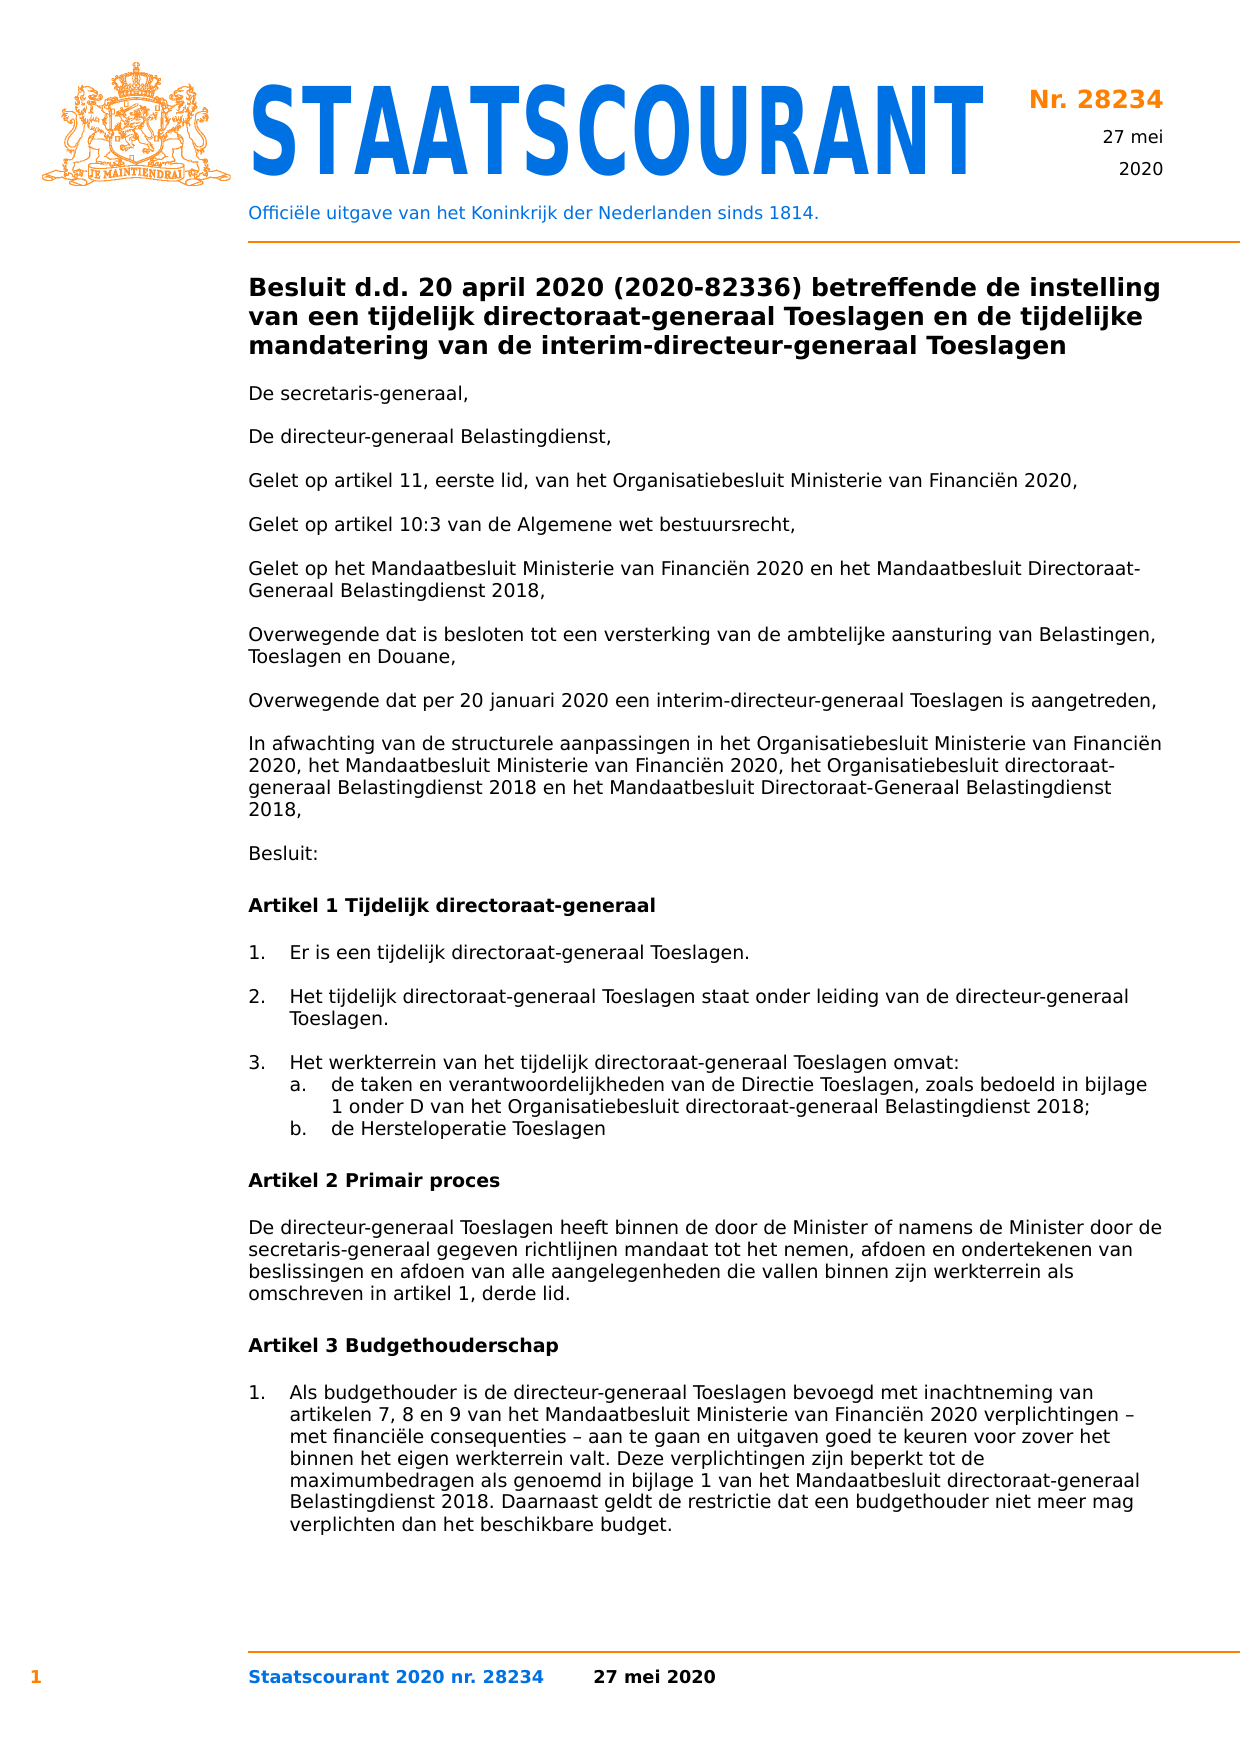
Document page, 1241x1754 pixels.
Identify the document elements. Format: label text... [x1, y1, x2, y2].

table_cell 27 mei [998, 121, 1240, 153]
text 2. Het tijdelijk directoraat-generaal Toeslagen staat onder leiding van de directeur-generaal Toeslagen. [248, 986, 1163, 1030]
text a. de taken en verantwoordelijkheden van de Directie Toeslagen, zoals bedoeld in bijlage 1 onder D van het Organisatiebesluit directoraat-generaal Belastingdienst 2018; [289, 1074, 1163, 1118]
table_cell Officiële uitgave van het Koninkrijk der Nederlanden sinds 1814. [248, 203, 1240, 241]
text De directeur-generaal Belastingdienst, [248, 426, 1163, 448]
text 1. Als budgethouder is de directeur-generaal Toeslagen bevoegd met inachtneming van artikelen 7, 8 en 9 van het Mandaatbesluit Ministerie van Financiën 2020 verplichtingen – met financiële consequenties – aan te gaan en uitgaven goed te keuren voor zover het binnen het eigen werkterrein valt. Deze verplichtingen zijn beperkt tot de maximumbedragen als genoemd in bijlage 1 van het Mandaatbesluit directoraat-generaal Belastingdienst 2018. Daarnaast geldt de restrictie dat een budgethouder niet meer mag verplichten dan het beschikbare budget. [248, 1382, 1163, 1535]
text Gelet op het Mandaatbesluit Ministerie van Financiën 2020 en het Mandaatbesluit Directoraat-Generaal Belastingdienst 2018, [248, 558, 1163, 602]
table_header Nr. 28234 [998, 62, 1240, 121]
text Gelet op artikel 10:3 van de Algemene wet bestuursrecht, [248, 514, 1163, 536]
subtitle Artikel 2 Primair proces [248, 1170, 1163, 1192]
text In afwachting van de structurele aanpassingen in het Organisatiebesluit Ministerie van Financiën 2020, het Mandaatbesluit Ministerie van Financiën 2020, het Organisatiebesluit directoraat-generaal Belastingdienst 2018 en het Mandaatbesluit Directoraat-Generaal Belastingdienst 2018, [248, 733, 1163, 821]
text Gelet op artikel 11, eerste lid, van het Organisatiebesluit Ministerie van Financiën 2020, [248, 470, 1163, 492]
table_header STAATSCOURANT [248, 62, 998, 203]
text De directeur-generaal Toeslagen heeft binnen de door de Minister of namens de Minister door de secretaris-generaal gegeven richtlijnen mandaat tot het nemen, afdoen en ondertekenen van beslissingen en afdoen van alle aangelegenheden die vallen binnen zijn werkterrein als omschreven in artikel 1, derde lid. [248, 1217, 1163, 1304]
text Overwegende dat is besloten tot een versterking van de ambtelijke aansturing van Belastingen, Toeslagen en Douane, [248, 624, 1163, 668]
text 3. Het werkterrein van het tijdelijk directoraat-generaal Toeslagen omvat: [248, 1052, 1163, 1074]
subtitle Artikel 1 Tijdelijk directoraat-generaal [248, 895, 1163, 917]
subtitle Besluit d.d. 20 april 2020 (2020-82336) betreffende de instelling van een tijdelijk directoraat-generaal Toeslagen en de tijdelijke mandatering van de interim-directeur-generaal Toeslagen [248, 273, 1163, 361]
text Overwegende dat per 20 januari 2020 een interim-directeur-generaal Toeslagen is aangetreden, [248, 689, 1163, 711]
text 1. Er is een tijdelijk directoraat-generaal Toeslagen. [248, 942, 1163, 964]
text b. de Hersteloperatie Toeslagen [289, 1118, 1163, 1140]
table_cell 2020 [998, 153, 1240, 203]
subtitle Artikel 3 Budgethouderschap [248, 1334, 1163, 1357]
picture [41, 62, 231, 186]
text Besluit: [248, 843, 1163, 865]
text De secretaris-generaal, [248, 382, 1163, 404]
table_header [25, 62, 248, 241]
